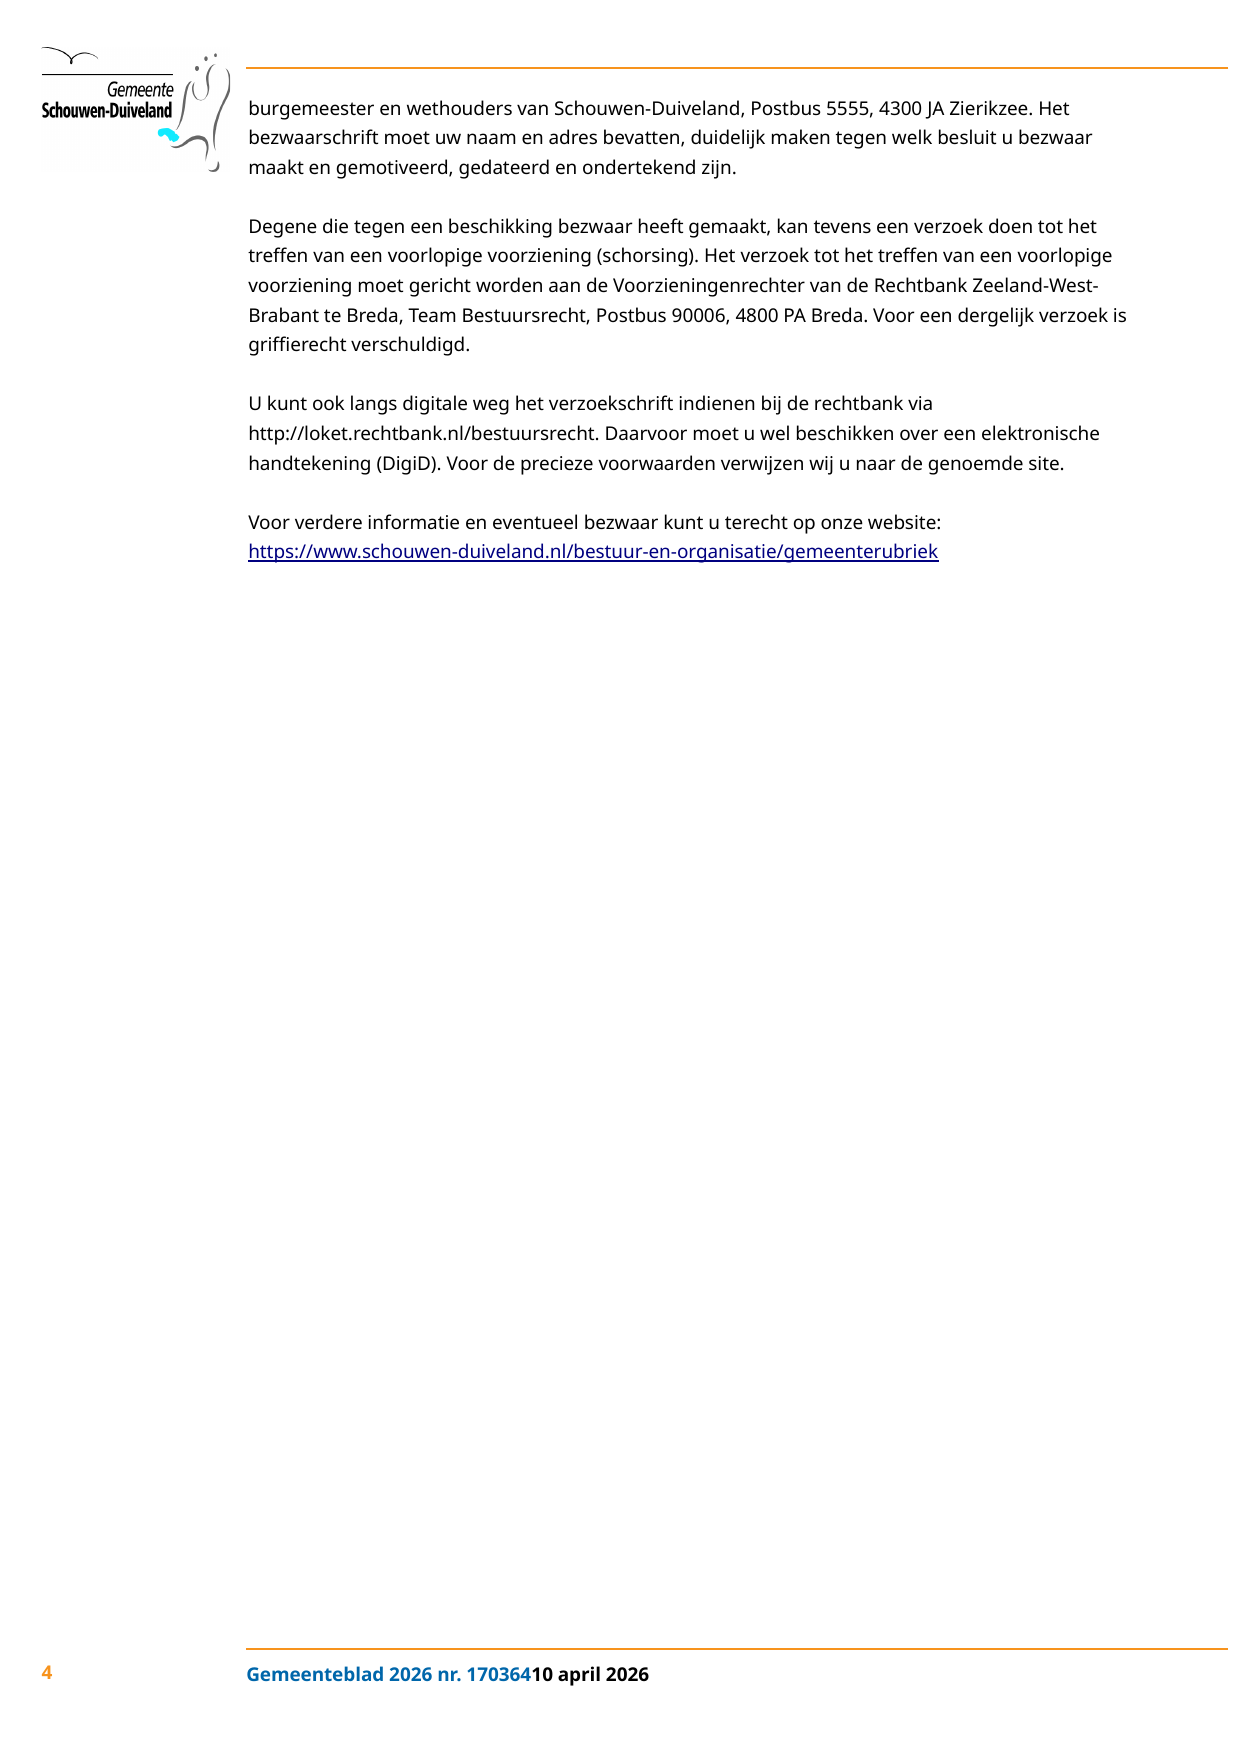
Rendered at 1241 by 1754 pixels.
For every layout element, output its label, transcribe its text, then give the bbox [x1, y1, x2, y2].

text Degene die tegen een beschikking bezwaar heeft gemaakt, kan tevens een verzoek doen tot het treffen van een voorlopige voorziening (schorsing). Het verzoek tot het treffen van een voorlopige voorziening moet gericht worden aan de Voorzieningenrechter van de Rechtbank Zeeland-West-Brabant te Breda, Team Bestuursrecht, Postbus 90006, 4800 PA Breda. Voor een dergelijk verzoek is griffierecht verschuldigd. [248, 213, 1152, 357]
text burgemeester en wethouders van Schouwen-Duiveland, Postbus 5555, 4300 JA Zierikzee. Het bezwaarschrift moet uw naam en adres bevatten, duidelijk maken tegen welk besluit u bezwaar maakt en gemotiveerd, gedateerd en ondertekend zijn. [248, 95, 1152, 180]
text U kunt ook langs digitale weg het verzoekschrift indienen bij de rechtbank via http://loket.rechtbank.nl/bestuursrecht. Daarvoor moet u wel beschikken over een elektronische handtekening (DigiD). Voor de precieze voorwaarden verwijzen wij u naar de genoemde site. [248, 391, 1152, 476]
picture [41, 47, 231, 172]
text Voor verdere informatie en eventueel bezwaar kunt u terecht op onze website: https://www.schouwen-duiveland.nl/bestuur-en-organisatie/gemeenterubriek [248, 509, 1152, 564]
